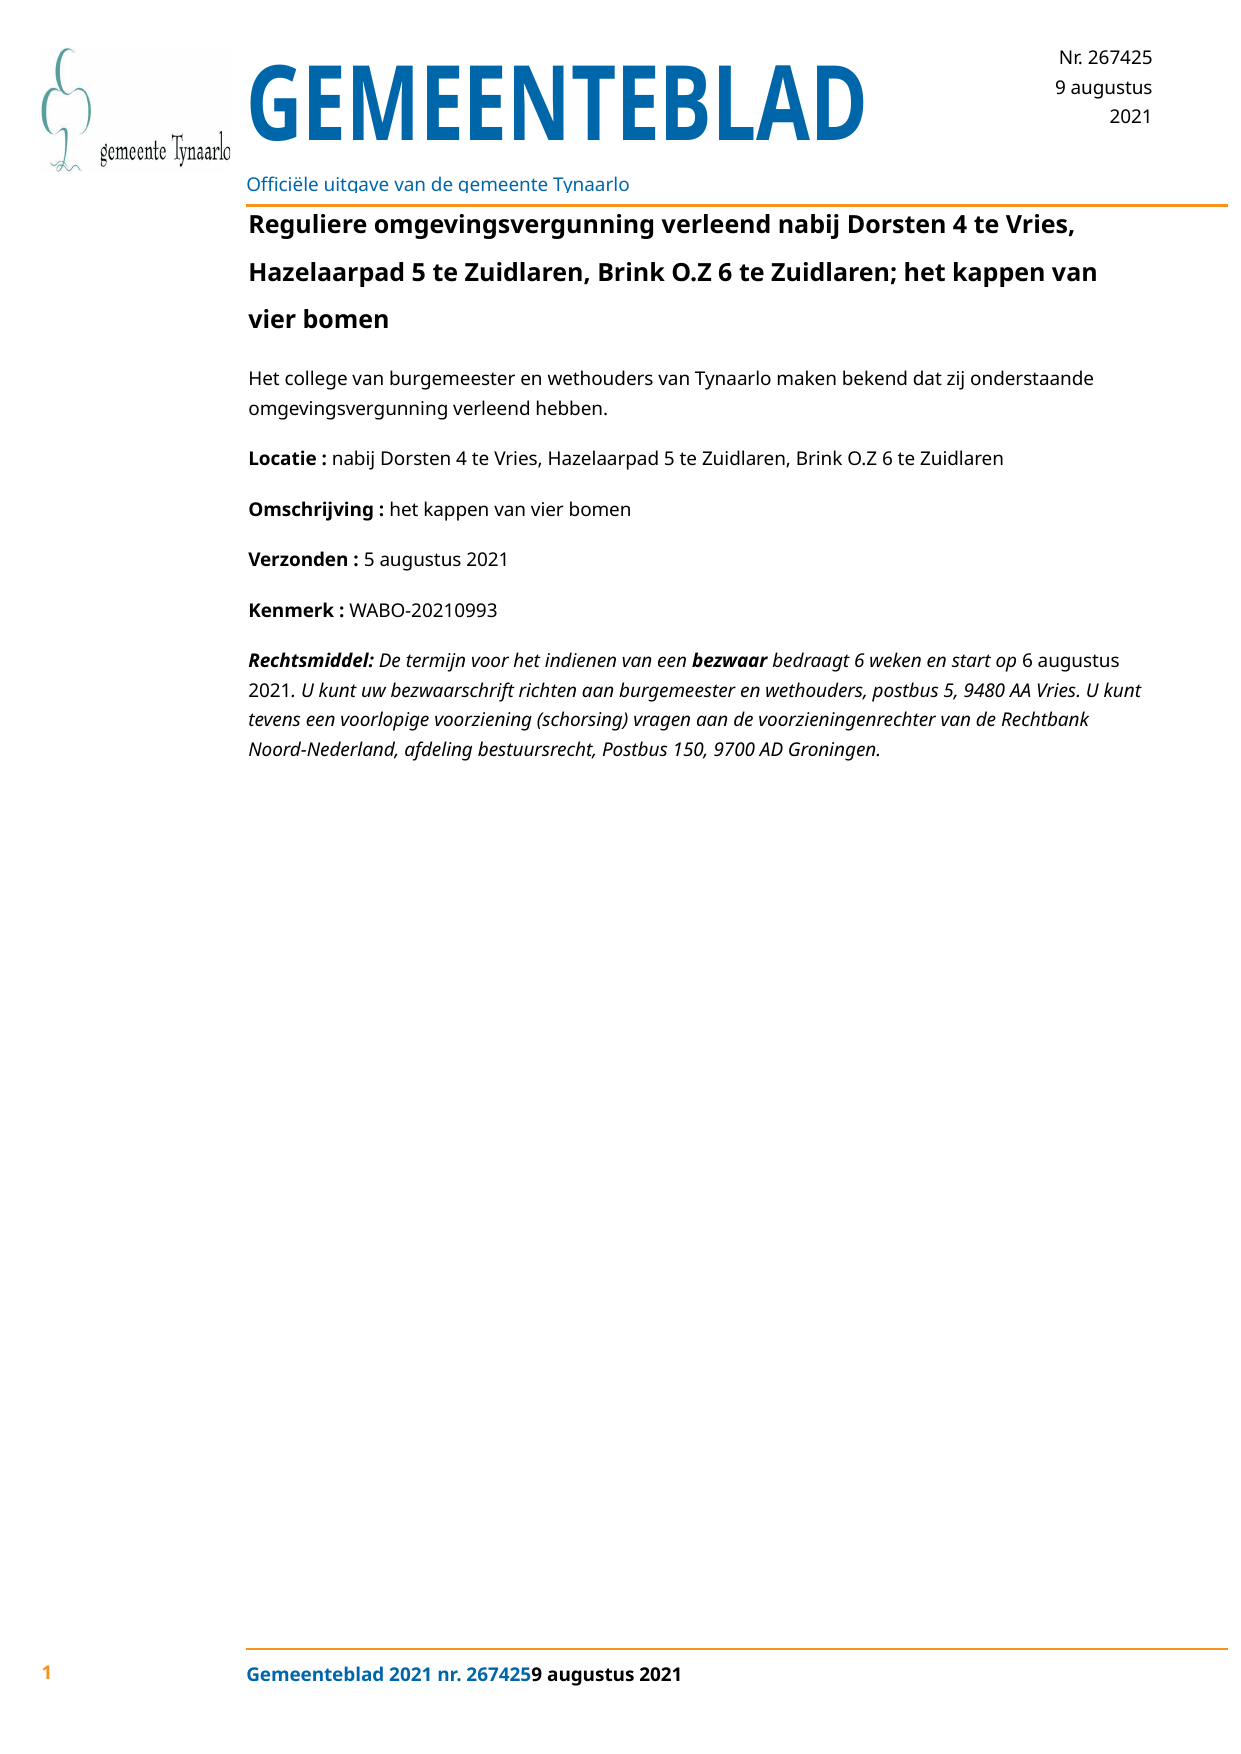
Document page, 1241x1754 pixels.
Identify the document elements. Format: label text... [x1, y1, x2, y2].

text Kenmerk : WABO-20210993 [248, 597, 1152, 622]
text Reguliere omgevingsvergunning verleend nabij Dorsten 4 te Vries, Hazelaarpad 5 te Zuidlaren, Brink O.Z 6 te Zuidlaren; het kappen van vier bomen [248, 207, 1152, 336]
text Omschrijving : het kappen van vier bomen [248, 496, 1152, 522]
text Verzonden : 5 augustus 2021 [248, 546, 1152, 572]
text Locatie : nabij Dorsten 4 te Vries, Hazelaarpad 5 te Zuidlaren, Brink O.Z 6 te Zuidlaren [248, 446, 1152, 471]
picture [41, 47, 231, 172]
text Het college van burgemeester en wethouders van Tynaarlo maken bekend dat zij onderstaande omgevingsvergunning verleend hebben. [248, 366, 1152, 421]
text Rechtsmiddel: De termijn voor het indienen van een bezwaar bedraagt 6 weken en start op 6 augustus 2021. U kunt uw bezwaarschrift richten aan burgemeester en wethouders, postbus 5, 9480 AA Vries. U kunt tevens een voorlopige voorziening (schorsing) vragen aan de voorzieningenrechter van de Rechtbank Noord-Nederland, afdeling bestuursrecht, Postbus 150, 9700 AD Groningen. [248, 647, 1152, 762]
